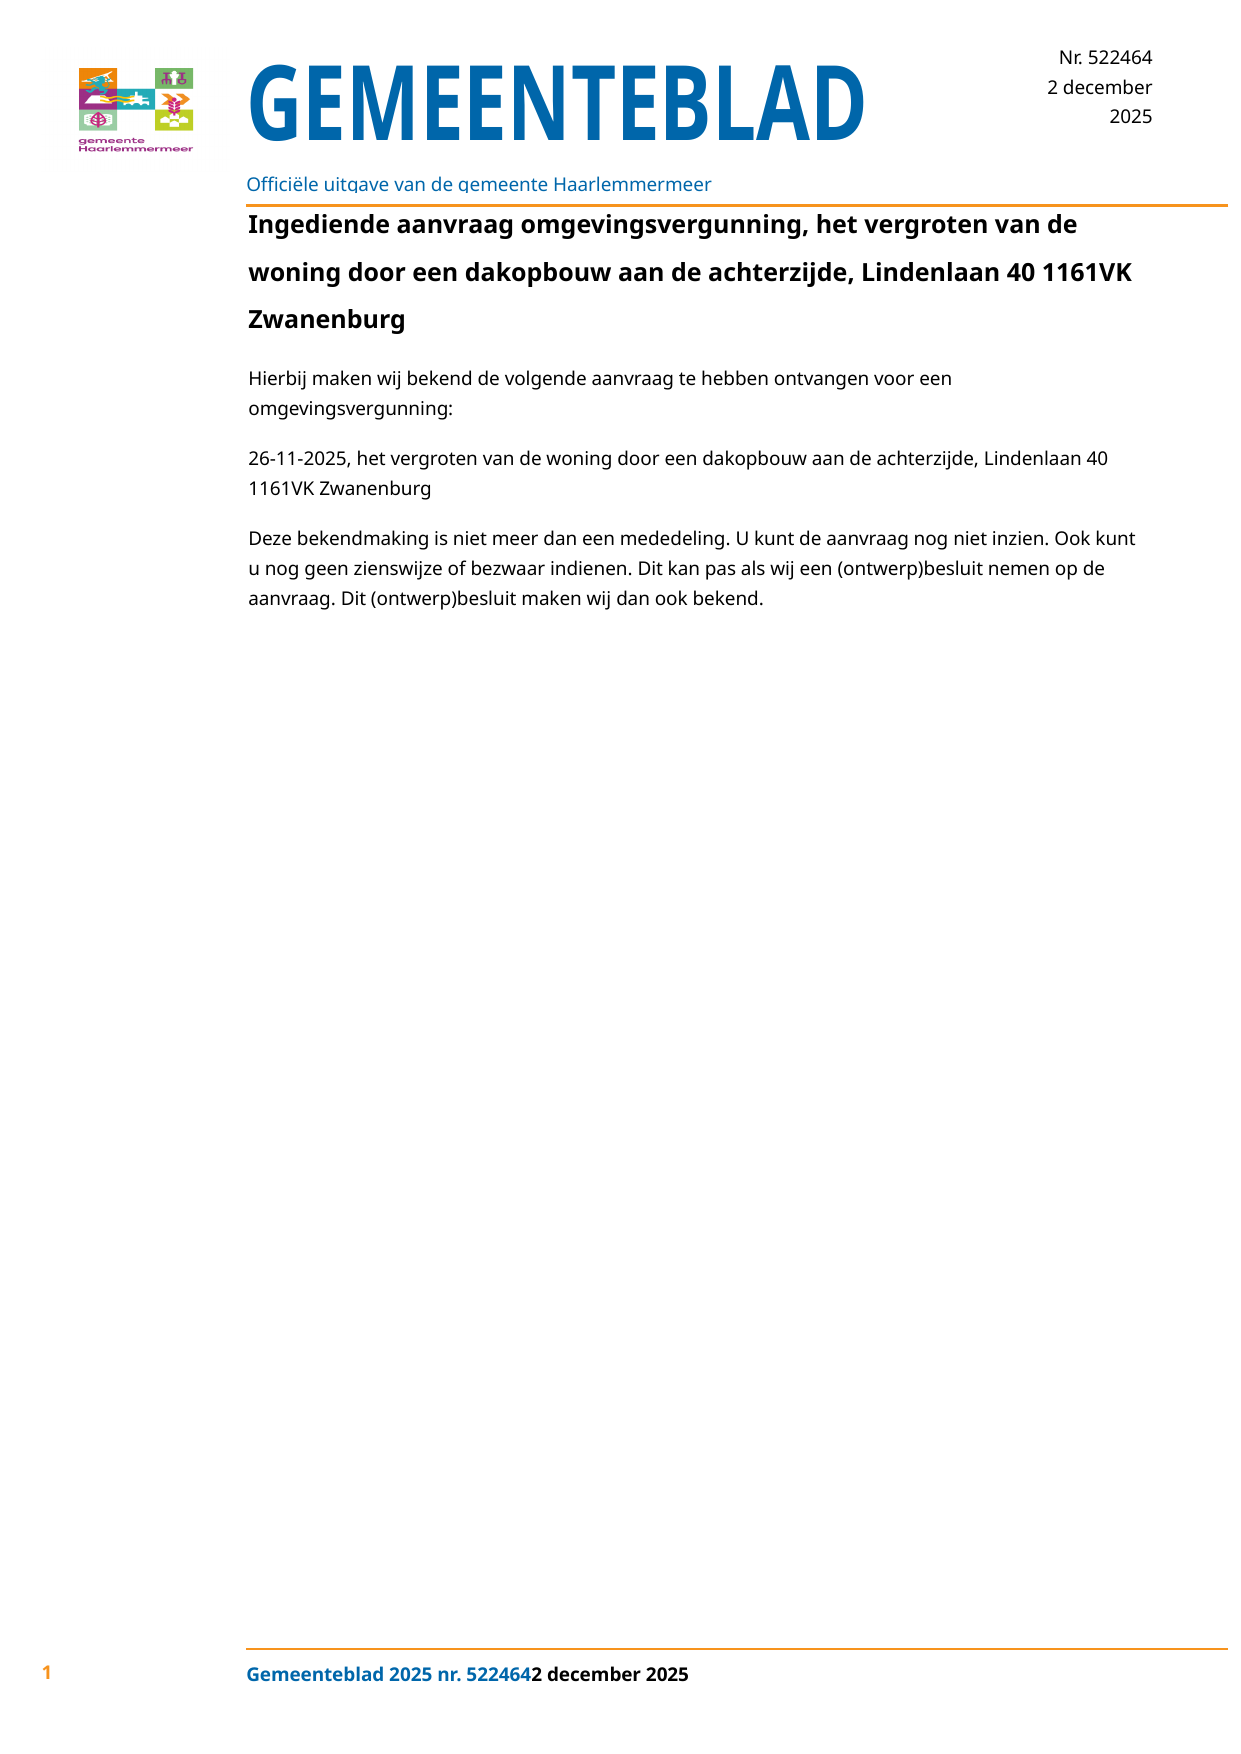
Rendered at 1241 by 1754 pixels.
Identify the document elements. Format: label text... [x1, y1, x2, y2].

picture [41, 47, 231, 172]
text Hierbij maken wij bekend de volgende aanvraag te hebben ontvangen voor een omgevingsvergunning: [248, 366, 1152, 421]
text 26-11-2025, het vergroten van de woning door een dakopbouw aan de achterzijde, Lindenlaan 40 1161VK Zwanenburg [248, 446, 1152, 501]
text Ingediende aanvraag omgevingsvergunning, het vergroten van de woning door een dakopbouw aan de achterzijde, Lindenlaan 40 1161VK Zwanenburg [248, 207, 1152, 336]
text Deze bekendmaking is niet meer dan een mededeling. U kunt de aanvraag nog niet inzien. Ook kunt u nog geen zienswijze of bezwaar indienen. Dit kan pas als wij een (ontwerp)besluit nemen op de aanvraag. Dit (ontwerp)besluit maken wij dan ook bekend. [248, 526, 1152, 610]
